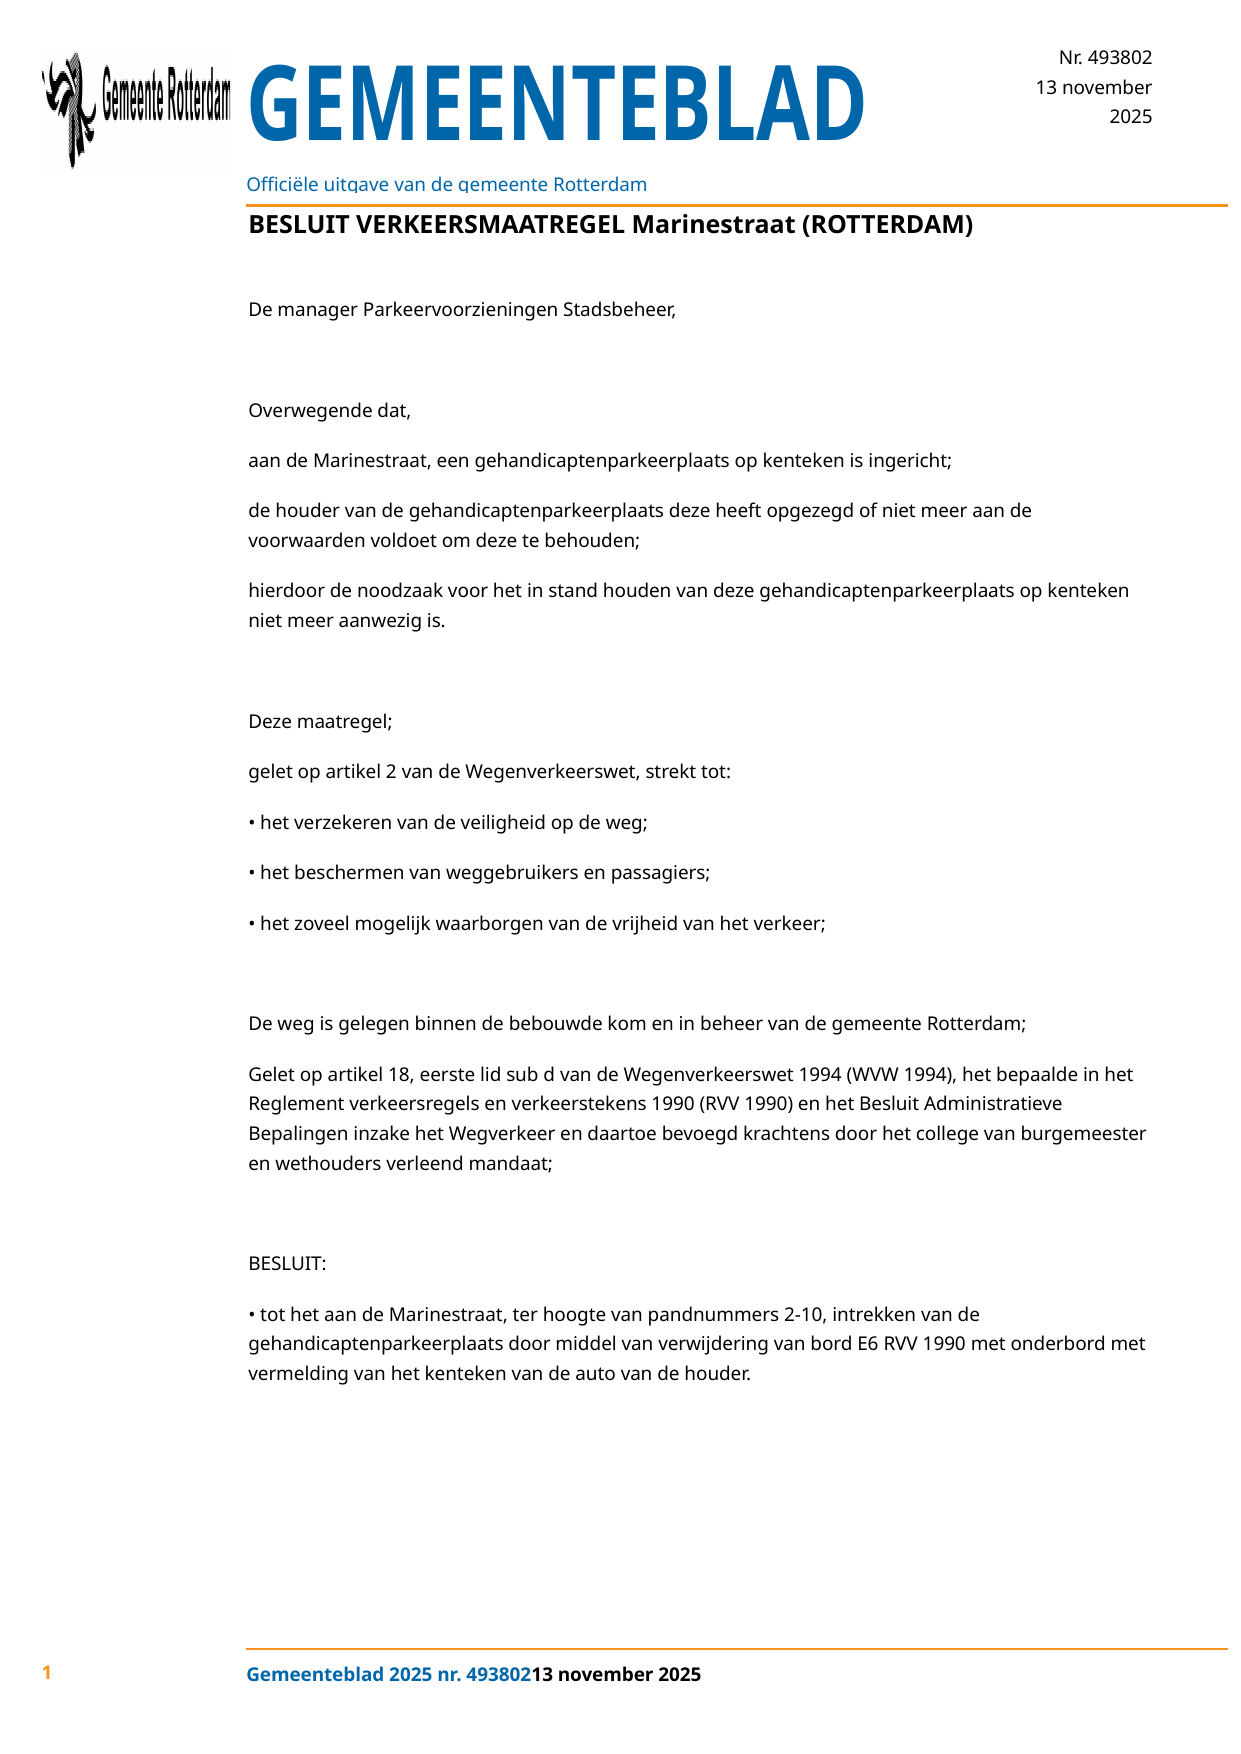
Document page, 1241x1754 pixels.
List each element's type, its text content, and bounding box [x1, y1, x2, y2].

text hierdoor de noodzaak voor het in stand houden van deze gehandicaptenparkeerplaats op kenteken niet meer aanwezig is. [248, 578, 1152, 633]
text • het verzekeren van de veiligheid op de weg; [248, 809, 1152, 835]
text Overwegende dat, [248, 397, 1152, 423]
text • het beschermen van weggebruikers en passagiers; [248, 859, 1152, 885]
text De manager Parkeervoorzieningen Stadsbeheer, [248, 296, 1152, 322]
text Gelet op artikel 18, eerste lid sub d van de Wegenverkeerswet 1994 (WVW 1994), het bepaalde in het Reglement verkeersregels en verkeerstekens 1990 (RVV 1990) en het Besluit Administratieve Bepalingen inzake het Wegverkeer en daartoe bevoegd krachtens door het college van burgemeester en wethouders verleend mandaat; [248, 1061, 1152, 1176]
text Deze maatregel; [248, 708, 1152, 734]
text de houder van de gehandicaptenparkeerplaats deze heeft opgezegd of niet meer aan de voorwaarden voldoet om deze te behouden; [248, 498, 1152, 553]
text gelet op artikel 2 van de Wegenverkeerswet, strekt tot: [248, 758, 1152, 784]
text De weg is gelegen binnen de bebouwde kom en in beheer van de gemeente Rotterdam; [248, 1011, 1152, 1036]
text BESLUIT VERKEERSMAATREGEL Marinestraat (ROTTERDAM) [248, 207, 1152, 241]
text BESLUIT: [248, 1251, 1152, 1276]
text aan de Marinestraat, een gehandicaptenparkeerplaats op kenteken is ingericht; [248, 447, 1152, 473]
text • het zoveel mogelijk waarborgen van de vrijheid van het verkeer; [248, 910, 1152, 936]
text • tot het aan de Marinestraat, ter hoogte van pandnummers 2-10, intrekken van de gehandicaptenparkeerplaats door middel van verwijdering van bord E6 RVV 1990 met onderbord met vermelding van het kenteken van de auto van de houder. [248, 1301, 1152, 1386]
picture [41, 47, 231, 172]
